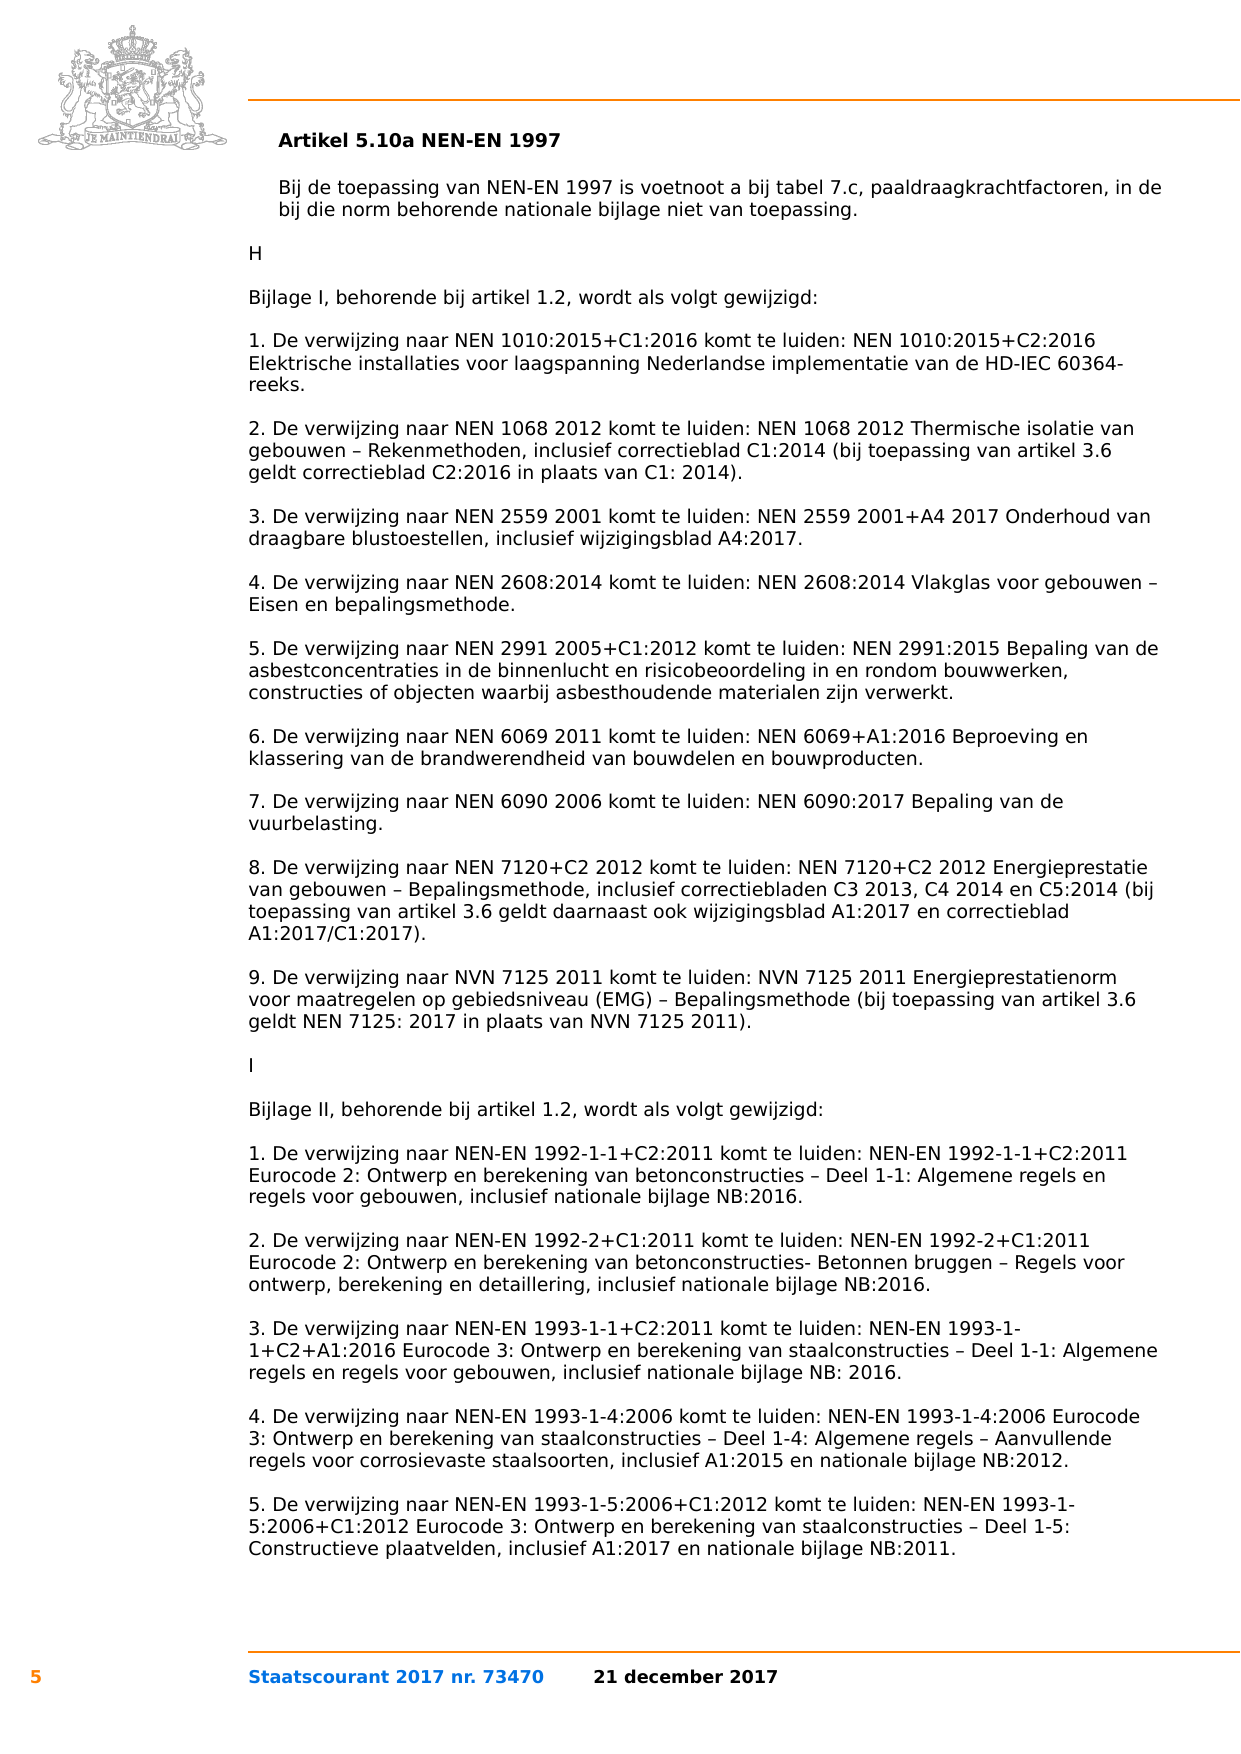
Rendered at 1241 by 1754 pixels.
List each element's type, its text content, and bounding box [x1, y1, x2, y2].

text H [248, 243, 1163, 265]
text Bij de toepassing van NEN-EN 1997 is voetnoot a bij tabel 7.c, paaldraagkrachtfactoren, in de bij die norm behorende nationale bijlage niet van toepassing. [278, 177, 1163, 221]
text 4. De verwijzing naar NEN-EN 1993-1-4:2006 komt te luiden: NEN-EN 1993-1-4:2006 Eurocode 3: Ontwerp en berekening van staalconstructies – Deel 1-4: Algemene regels – Aanvullende regels voor corrosievaste staalsoorten, inclusief A1:2015 en nationale bijlage NB:2012. [248, 1406, 1163, 1472]
text I [248, 1055, 1163, 1077]
picture [38, 25, 227, 150]
text 1. De verwijzing naar NEN 1010:2015+C1:2016 komt te luiden: NEN 1010:2015+C2:2016 Elektrische installaties voor laagspanning Nederlandse implementatie van de HD-IEC 60364-reeks. [248, 330, 1163, 396]
text 8. De verwijzing naar NEN 7120+C2 2012 komt te luiden: NEN 7120+C2 2012 Energieprestatie van gebouwen – Bepalingsmethode, inclusief correctiebladen C3 2013, C4 2014 en C5:2014 (bij toepassing van artikel 3.6 geldt daarnaast ook wijzigingsblad A1:2017 en correctieblad A1:2017/C1:2017). [248, 857, 1163, 945]
text 1. De verwijzing naar NEN-EN 1992-1-1+C2:2011 komt te luiden: NEN-EN 1992-1-1+C2:2011 Eurocode 2: Ontwerp en berekening van betonconstructies – Deel 1-1: Algemene regels en regels voor gebouwen, inclusief nationale bijlage NB:2016. [248, 1142, 1163, 1208]
text 5. De verwijzing naar NEN 2991 2005+C1:2012 komt te luiden: NEN 2991:2015 Bepaling van de asbestconcentraties in de binnenlucht en risicobeoordeling in en rondom bouwwerken, constructies of objecten waarbij asbesthoudende materialen zijn verwerkt. [248, 638, 1163, 704]
text 3. De verwijzing naar NEN-EN 1993-1-1+C2:2011 komt te luiden: NEN-EN 1993-1-1+C2+A1:2016 Eurocode 3: Ontwerp en berekening van staalconstructies – Deel 1-1: Algemene regels en regels voor gebouwen, inclusief nationale bijlage NB: 2016. [248, 1318, 1163, 1384]
text 4. De verwijzing naar NEN 2608:2014 komt te luiden: NEN 2608:2014 Vlakglas voor gebouwen – Eisen en bepalingsmethode. [248, 572, 1163, 616]
text Bijlage II, behorende bij artikel 1.2, wordt als volgt gewijzigd: [248, 1099, 1163, 1121]
text 2. De verwijzing naar NEN 1068 2012 komt te luiden: NEN 1068 2012 Thermische isolatie van gebouwen – Rekenmethoden, inclusief correctieblad C1:2014 (bij toepassing van artikel 3.6 geldt correctieblad C2:2016 in plaats van C1: 2014). [248, 418, 1163, 484]
text 3. De verwijzing naar NEN 2559 2001 komt te luiden: NEN 2559 2001+A4 2017 Onderhoud van draagbare blustoestellen, inclusief wijzigingsblad A4:2017. [248, 506, 1163, 550]
text 2. De verwijzing naar NEN-EN 1992-2+C1:2011 komt te luiden: NEN-EN 1992-2+C1:2011 Eurocode 2: Ontwerp en berekening van betonconstructies- Betonnen bruggen – Regels voor ontwerp, berekening en detaillering, inclusief nationale bijlage NB:2016. [248, 1230, 1163, 1296]
text 7. De verwijzing naar NEN 6090 2006 komt te luiden: NEN 6090:2017 Bepaling van de vuurbelasting. [248, 791, 1163, 835]
subtitle Artikel 5.10a NEN-EN 1997 [278, 130, 1163, 152]
text 6. De verwijzing naar NEN 6069 2011 komt te luiden: NEN 6069+A1:2016 Beproeving en klassering van de brandwerendheid van bouwdelen en bouwproducten. [248, 726, 1163, 769]
text Bijlage I, behorende bij artikel 1.2, wordt als volgt gewijzigd: [248, 287, 1163, 308]
text 5. De verwijzing naar NEN-EN 1993-1-5:2006+C1:2012 komt te luiden: NEN-EN 1993-1-5:2006+C1:2012 Eurocode 3: Ontwerp en berekening van staalconstructies – Deel 1-5: Constructieve plaatvelden, inclusief A1:2017 en nationale bijlage NB:2011. [248, 1494, 1163, 1560]
text 9. De verwijzing naar NVN 7125 2011 komt te luiden: NVN 7125 2011 Energieprestatienorm voor maatregelen op gebiedsniveau (EMG) – Bepalingsmethode (bij toepassing van artikel 3.6 geldt NEN 7125: 2017 in plaats van NVN 7125 2011). [248, 967, 1163, 1033]
